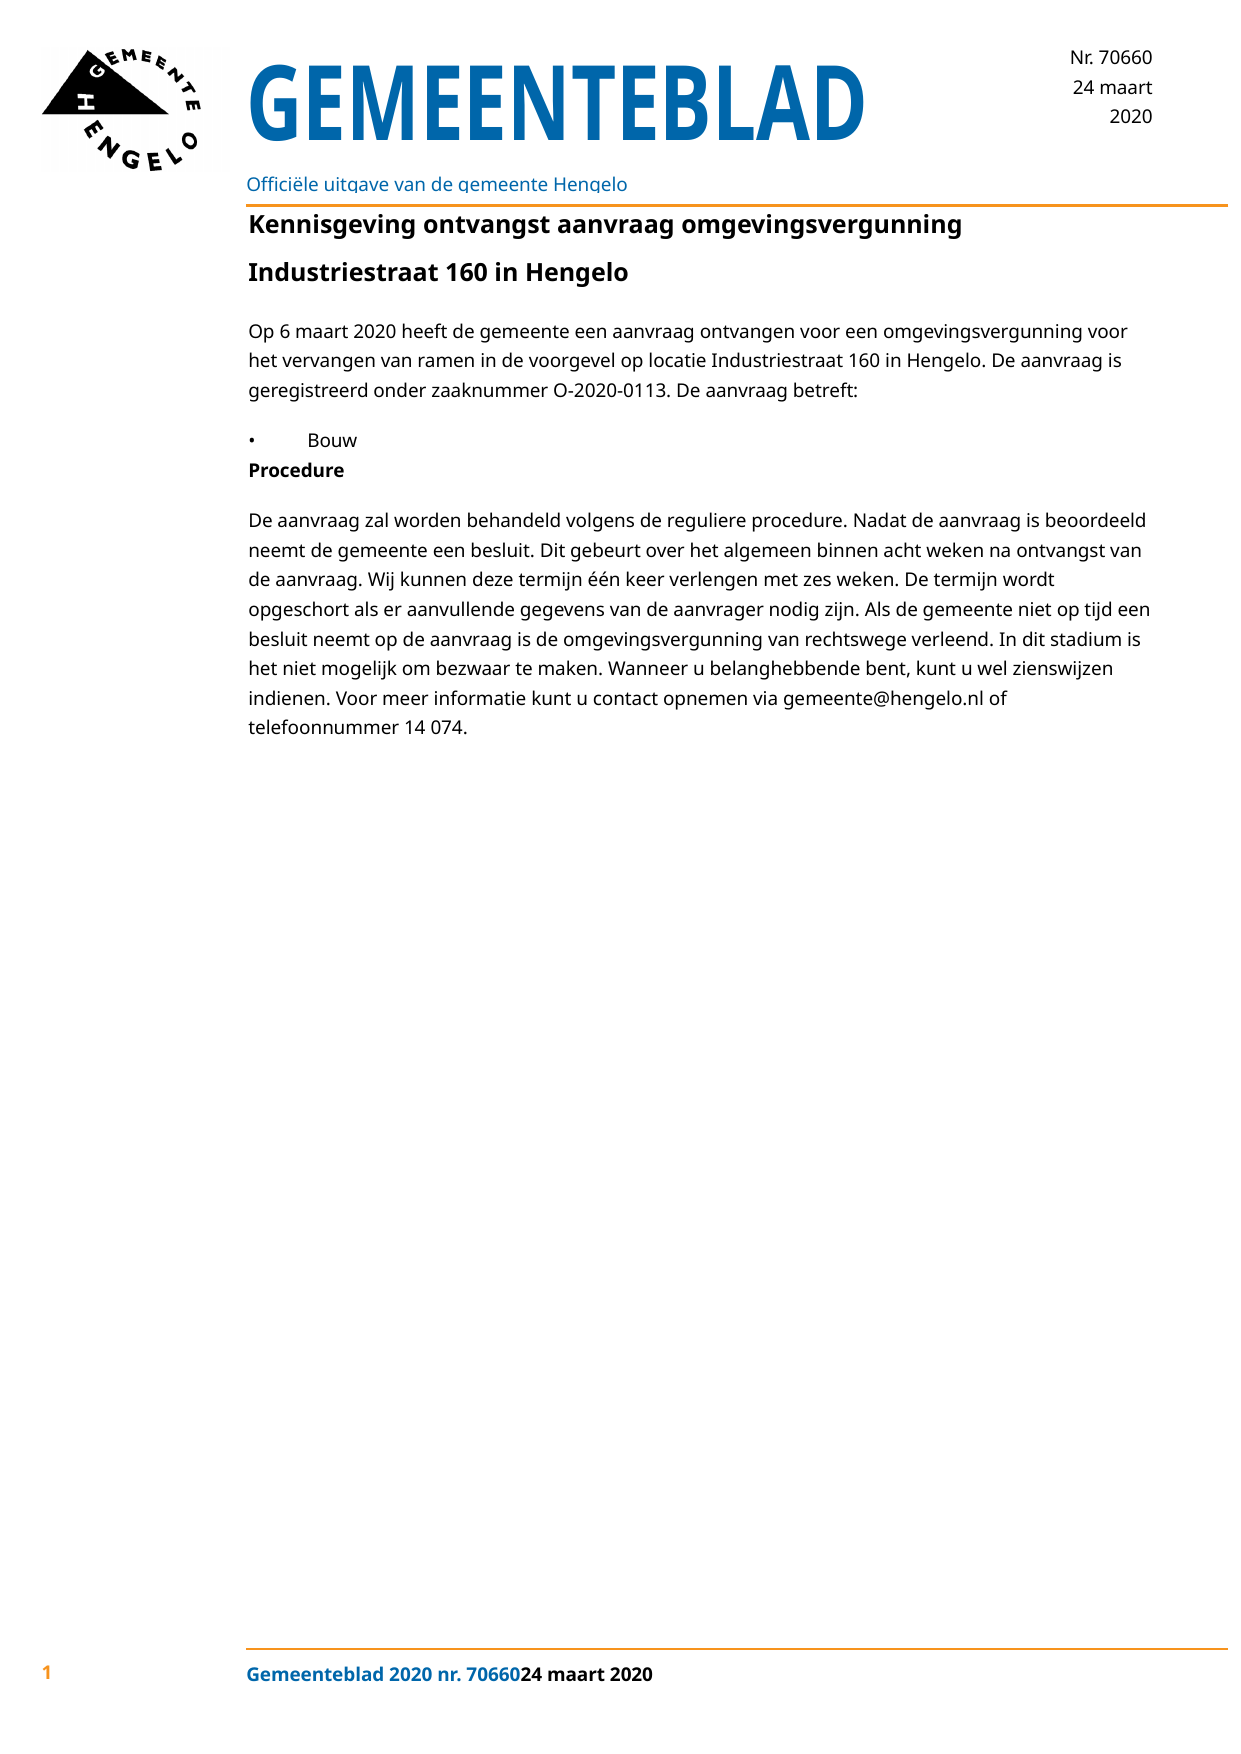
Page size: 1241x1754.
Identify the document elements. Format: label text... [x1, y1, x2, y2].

list Bouw [248, 427, 1152, 453]
text Procedure [248, 457, 1152, 483]
text Op 6 maart 2020 heeft de gemeente een aanvraag ontvangen voor een omgevingsvergunning voor het vervangen van ramen in de voorgevel op locatie Industriestraat 160 in Hengelo. De aanvraag is geregistreerd onder zaaknummer O-2020-0113. De aanvraag betreft: [248, 318, 1152, 403]
picture [41, 47, 231, 172]
text De aanvraag zal worden behandeld volgens de reguliere procedure. Nadat de aanvraag is beoordeeld neemt de gemeente een besluit. Dit gebeurt over het algemeen binnen acht weken na ontvangst van de aanvraag. Wij kunnen deze termijn één keer verlengen met zes weken. De termijn wordt opgeschort als er aanvullende gegevens van de aanvrager nodig zijn. Als de gemeente niet op tijd een besluit neemt op de aanvraag is de omgevingsvergunning van rechtswege verleend. In dit stadium is het niet mogelijk om bezwaar te maken. Wanneer u belanghebbende bent, kunt u wel zienswijzen indienen. Voor meer informatie kunt u contact opnemen via gemeente@hengelo.nl of telefoonnummer 14 074. [248, 507, 1152, 740]
text Kennisgeving ontvangst aanvraag omgevingsvergunning Industriestraat 160 in Hengelo [248, 207, 1152, 288]
